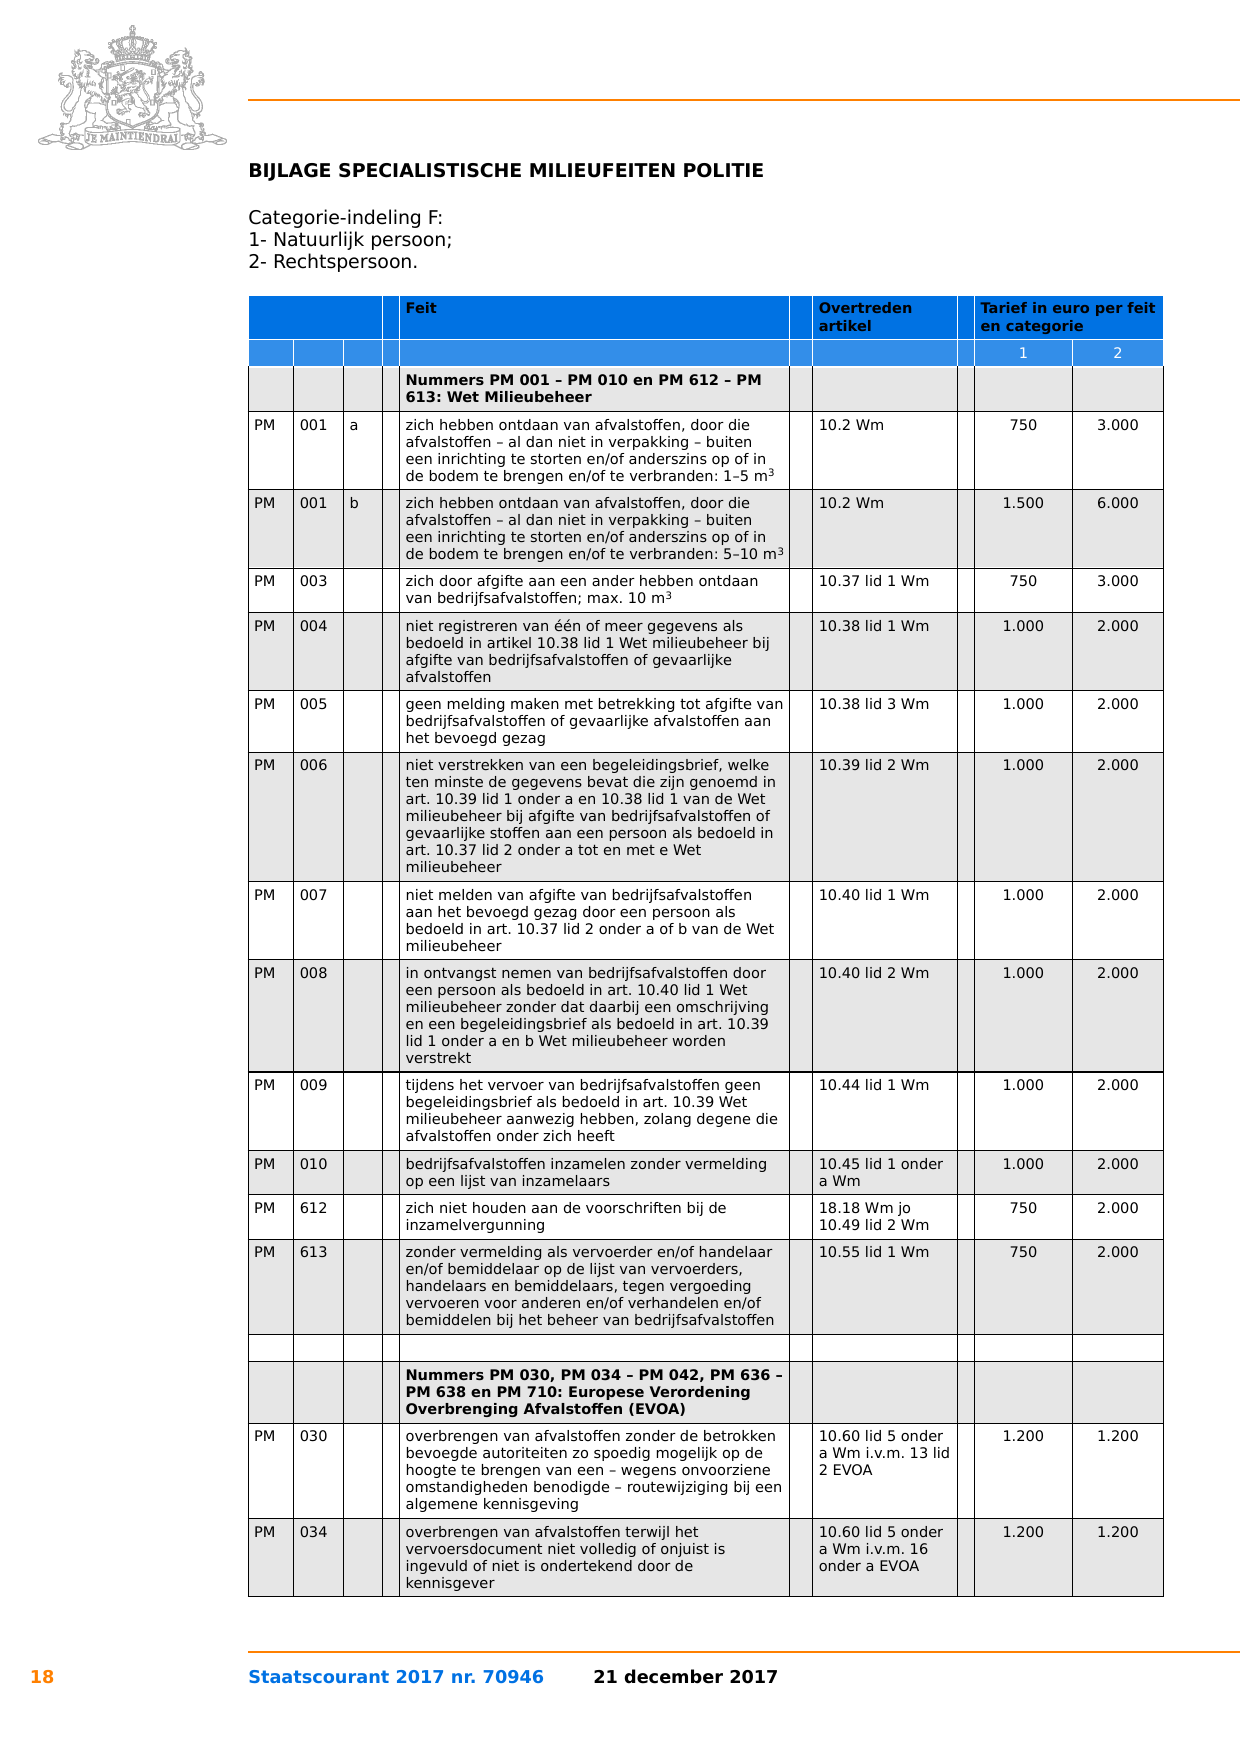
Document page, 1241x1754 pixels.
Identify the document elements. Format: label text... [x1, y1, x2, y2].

table_cell niet registreren van één of meer gegevens als bedoeld in artikel 10.38 lid 1 Wet milieubeheer bij afgifte van bedrijfsafvalstoffen of gevaarlijke afvalstoffen [400, 613, 789, 690]
table_cell 750 [975, 569, 1072, 612]
table_cell 612 [294, 1195, 343, 1238]
table_cell [294, 340, 343, 366]
table_cell 10.60 lid 5 onder a Wm i.v.m. 16 onder a EVOA [813, 1519, 957, 1596]
table_cell niet melden van afgifte van bedrijfsafvalstoffen aan het bevoegd gezag door een persoon als bedoeld in art. 10.37 lid 2 onder a of b van de Wet milieubeheer [400, 882, 789, 959]
table_cell [975, 1362, 1072, 1423]
table_cell PM [249, 1151, 293, 1194]
table_cell 2.000 [1073, 691, 1163, 752]
table_cell [344, 882, 382, 959]
table_cell PM [249, 1073, 293, 1150]
table_cell 1.000 [975, 882, 1072, 959]
table_cell [1073, 1335, 1163, 1361]
table_cell [383, 569, 399, 612]
table_cell [958, 1240, 974, 1334]
table_cell [249, 1335, 293, 1361]
table_cell [383, 1240, 399, 1334]
table_cell zich hebben ontdaan van afvalstoffen, door die afvalstoffen – al dan niet in verpakking – buiten een inrichting te storten en/of anderszins op of in de bodem te brengen en/of te verbranden: 1–5 m3 [400, 412, 789, 489]
table_cell 2.000 [1073, 753, 1163, 881]
table_cell [958, 613, 974, 690]
table_cell [958, 368, 974, 411]
table_cell [790, 882, 812, 959]
table_cell [975, 1335, 1072, 1361]
table_cell 1.000 [975, 1151, 1072, 1194]
table_cell 001 [294, 412, 343, 489]
table_cell 006 [294, 753, 343, 881]
table_cell PM [249, 613, 293, 690]
table_cell [383, 368, 399, 411]
table_cell [958, 1519, 974, 1596]
table_cell 10.60 lid 5 onder a Wm i.v.m. 13 lid 2 EVOA [813, 1424, 957, 1518]
table_cell 10.39 lid 2 Wm [813, 753, 957, 881]
table_cell 1.000 [975, 1073, 1072, 1150]
table_cell 10.37 lid 1 Wm [813, 569, 957, 612]
table_cell 2.000 [1073, 613, 1163, 690]
table_cell 10.38 lid 1 Wm [813, 613, 957, 690]
table_cell [958, 1424, 974, 1518]
table_cell [790, 569, 812, 612]
table_cell [813, 1335, 957, 1361]
text 2- Rechtspersoon. [248, 251, 1163, 273]
table_cell [958, 1151, 974, 1194]
table_cell Nummers PM 030, PM 034 – PM 042, PM 636 – PM 638 en PM 710: Europese Verordening Overbrenging Afvalstoffen (EVOA) [400, 1362, 789, 1423]
table_cell 2.000 [1073, 960, 1163, 1071]
table_cell 18.18 Wm jo 10.49 lid 2 Wm [813, 1195, 957, 1238]
table_cell [383, 1362, 399, 1423]
table_cell [790, 340, 812, 366]
table_cell [344, 1195, 382, 1238]
table_cell PM [249, 960, 293, 1071]
table_cell 2.000 [1073, 1151, 1163, 1194]
table_cell [790, 960, 812, 1071]
table_cell [958, 569, 974, 612]
table_cell [344, 1519, 382, 1596]
table_cell [294, 1335, 343, 1361]
text Categorie-indeling F: [248, 207, 1163, 229]
table_cell 1.000 [975, 691, 1072, 752]
table_cell [958, 340, 974, 366]
table_cell 005 [294, 691, 343, 752]
table_cell [344, 1362, 382, 1423]
table_cell 008 [294, 960, 343, 1071]
table_cell niet verstrekken van een begeleidingsbrief, welke ten minste de gegevens bevat die zijn genoemd in art. 10.39 lid 1 onder a en 10.38 lid 1 van de Wet milieubeheer bij afgifte van bedrijfsafvalstoffen of gevaarlijke stoffen aan een persoon als bedoeld in art. 10.37 lid 2 onder a tot en met e Wet milieubeheer [400, 753, 789, 881]
table_cell [790, 1362, 812, 1423]
table_cell [344, 340, 382, 366]
table_cell PM [249, 1195, 293, 1238]
table_cell [790, 753, 812, 881]
table_cell 10.2 Wm [813, 412, 957, 489]
table_cell [344, 1335, 382, 1361]
table_cell bedrijfsafvalstoffen inzamelen zonder vermelding op een lijst van inzamelaars [400, 1151, 789, 1194]
table_cell PM [249, 490, 293, 567]
table_cell zich niet houden aan de voorschriften bij de inzamelvergunning [400, 1195, 789, 1238]
table_cell PM [249, 753, 293, 881]
table_cell 613 [294, 1240, 343, 1334]
table_header [249, 296, 382, 339]
table_cell overbrengen van afvalstoffen zonder de betrokken bevoegde autoriteiten zo spoedig mogelijk op de hoogte te brengen van een – wegens onvoorziene omstandigheden benodigde – routewijziging bij een algemene kennisgeving [400, 1424, 789, 1518]
table_cell in ontvangst nemen van bedrijfsafvalstoffen door een persoon als bedoeld in art. 10.40 lid 1 Wet milieubeheer zonder dat daarbij een omschrijving en een begeleidingsbrief als bedoeld in art. 10.39 lid 1 onder a en b Wet milieubeheer worden verstrekt [400, 960, 789, 1071]
table_cell [344, 753, 382, 881]
table_cell Nummers PM 001 – PM 010 en PM 612 – PM 613: Wet Milieubeheer [400, 368, 789, 411]
table_header [383, 296, 399, 339]
table_cell [790, 1195, 812, 1238]
table_cell zonder vermelding als vervoerder en/of handelaar en/of bemiddelaar op de lijst van vervoerders, handelaars en bemiddelaars, tegen vergoeding vervoeren voor anderen en/of verhandelen en/of bemiddelen bij het beheer van bedrijfsafvalstoffen [400, 1240, 789, 1334]
table_cell 1.200 [975, 1424, 1072, 1518]
table_cell [383, 1519, 399, 1596]
table_cell 3.000 [1073, 569, 1163, 612]
table_cell tijdens het vervoer van bedrijfsafvalstoffen geen begeleidingsbrief als bedoeld in art. 10.39 Wet milieubeheer aanwezig hebben, zolang degene die afvalstoffen onder zich heeft [400, 1073, 789, 1150]
table_cell [249, 340, 293, 366]
table_cell [383, 960, 399, 1071]
table_cell [975, 368, 1072, 411]
table_cell 750 [975, 412, 1072, 489]
picture [38, 25, 227, 150]
table_cell [958, 1073, 974, 1150]
table_cell [958, 1335, 974, 1361]
table_cell PM [249, 412, 293, 489]
table_cell 009 [294, 1073, 343, 1150]
table_cell [958, 412, 974, 489]
table_cell [958, 1195, 974, 1238]
table_cell [383, 613, 399, 690]
table_cell 10.40 lid 2 Wm [813, 960, 957, 1071]
table_cell [790, 1073, 812, 1150]
table_cell PM [249, 1424, 293, 1518]
table_cell [294, 368, 343, 411]
table_cell [813, 1362, 957, 1423]
table_cell [383, 490, 399, 567]
text 1- Natuurlijk persoon; [248, 229, 1163, 251]
table_cell [344, 1424, 382, 1518]
table_cell PM [249, 569, 293, 612]
table_cell 750 [975, 1240, 1072, 1334]
table_cell [1073, 368, 1163, 411]
table_cell [344, 1151, 382, 1194]
table_cell 3.000 [1073, 412, 1163, 489]
table_cell a [344, 412, 382, 489]
table_cell [383, 882, 399, 959]
table_header Overtreden artikel [813, 296, 957, 339]
table_cell 10.38 lid 3 Wm [813, 691, 957, 752]
table_cell 10.45 lid 1 onder a Wm [813, 1151, 957, 1194]
table_cell [813, 340, 957, 366]
table_cell [344, 691, 382, 752]
table_cell [958, 490, 974, 567]
table_cell [790, 1424, 812, 1518]
table_header [958, 296, 974, 339]
table_cell 1.200 [1073, 1519, 1163, 1596]
table_cell [790, 368, 812, 411]
table_cell 1 [975, 340, 1072, 366]
table_cell [790, 1519, 812, 1596]
table_cell 2.000 [1073, 882, 1163, 959]
table_cell overbrengen van afvalstoffen terwijl het vervoersdocument niet volledig of onjuist is ingevuld of niet is ondertekend door de kennisgever [400, 1519, 789, 1596]
table_cell 750 [975, 1195, 1072, 1238]
table_cell 10.44 lid 1 Wm [813, 1073, 957, 1150]
table_cell [958, 882, 974, 959]
table_cell 1.200 [975, 1519, 1072, 1596]
table_cell zich hebben ontdaan van afvalstoffen, door die afvalstoffen – al dan niet in verpakking – buiten een inrichting te storten en/of anderszins op of in de bodem te brengen en/of te verbranden: 5–10 m3 [400, 490, 789, 567]
table_cell [958, 753, 974, 881]
table_cell 2 [1073, 340, 1163, 366]
table_cell 010 [294, 1151, 343, 1194]
table_cell [958, 960, 974, 1071]
table_cell [383, 691, 399, 752]
table_cell 1.500 [975, 490, 1072, 567]
table_cell [344, 960, 382, 1071]
table_cell zich door afgifte aan een ander hebben ontdaan van bedrijfsafvalstoffen; max. 10 m3 [400, 569, 789, 612]
table_cell 10.2 Wm [813, 490, 957, 567]
table_cell [813, 368, 957, 411]
table_cell [383, 1335, 399, 1361]
table_cell [383, 1073, 399, 1150]
table_cell b [344, 490, 382, 567]
table_cell 007 [294, 882, 343, 959]
table_cell [383, 412, 399, 489]
table_cell [383, 1195, 399, 1238]
table_cell [400, 1335, 789, 1361]
table_cell 2.000 [1073, 1073, 1163, 1150]
table_cell [344, 613, 382, 690]
table_cell [249, 1362, 293, 1423]
table_cell [790, 1335, 812, 1361]
table_cell 1.000 [975, 753, 1072, 881]
table_cell geen melding maken met betrekking tot afgifte van bedrijfsafvalstoffen of gevaarlijke afvalstoffen aan het bevoegd gezag [400, 691, 789, 752]
table_cell [383, 753, 399, 881]
table_cell 030 [294, 1424, 343, 1518]
table_cell [790, 412, 812, 489]
table_cell [344, 569, 382, 612]
table_cell 10.55 lid 1 Wm [813, 1240, 957, 1334]
table_header Feit [400, 296, 789, 339]
table_cell 6.000 [1073, 490, 1163, 567]
table_cell [790, 691, 812, 752]
table_cell [294, 1362, 343, 1423]
table_cell 1.000 [975, 613, 1072, 690]
table_cell 003 [294, 569, 343, 612]
table_cell [958, 691, 974, 752]
table_cell [958, 1362, 974, 1423]
table_cell [249, 368, 293, 411]
table_cell 004 [294, 613, 343, 690]
table_cell [383, 1424, 399, 1518]
subtitle BIJLAGE SPECIALISTISCHE MILIEUFEITEN POLITIE [248, 160, 1163, 182]
table_cell [383, 1151, 399, 1194]
table_cell [344, 1240, 382, 1334]
table_cell PM [249, 1519, 293, 1596]
table_cell [344, 368, 382, 411]
table_cell PM [249, 691, 293, 752]
table_cell [790, 613, 812, 690]
table_cell 2.000 [1073, 1195, 1163, 1238]
table_cell [790, 1151, 812, 1194]
table_cell [383, 340, 399, 366]
table_cell 1.000 [975, 960, 1072, 1071]
table_cell PM [249, 882, 293, 959]
table_cell [344, 1073, 382, 1150]
table_cell 2.000 [1073, 1240, 1163, 1334]
table_cell [790, 1240, 812, 1334]
table_cell 034 [294, 1519, 343, 1596]
table_header Tarief in euro per feit en categorie [975, 296, 1163, 339]
table_cell 001 [294, 490, 343, 567]
table_cell 10.40 lid 1 Wm [813, 882, 957, 959]
table_cell 1.200 [1073, 1424, 1163, 1518]
table_cell [1073, 1362, 1163, 1423]
table_cell PM [249, 1240, 293, 1334]
table_header [790, 296, 812, 339]
table_cell [790, 490, 812, 567]
table_cell [400, 340, 789, 366]
